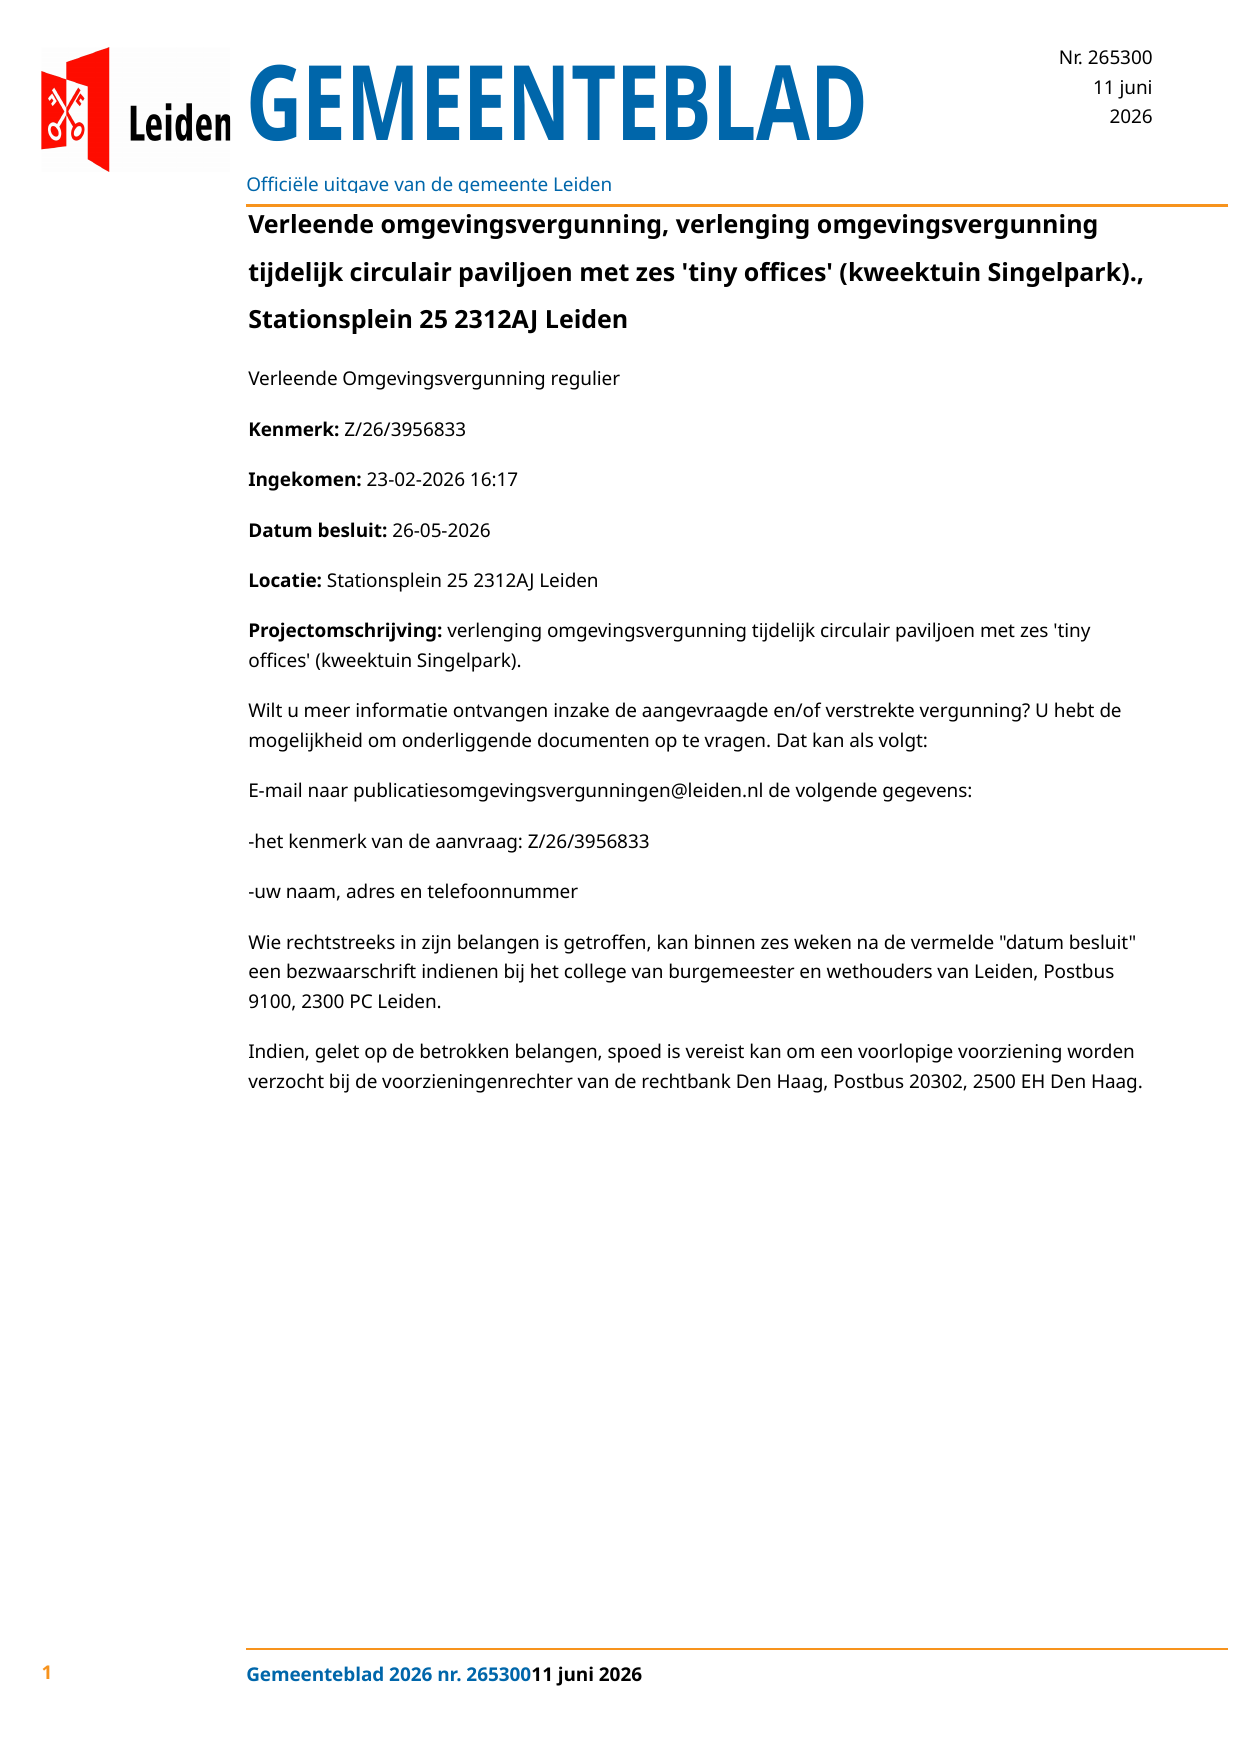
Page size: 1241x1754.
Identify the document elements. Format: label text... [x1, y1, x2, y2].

text Indien, gelet op de betrokken belangen, spoed is vereist kan om een voorlopige voorziening worden verzocht bij de voorzieningenrechter van de rechtbank Den Haag, Postbus 20302, 2500 EH Den Haag. [248, 1038, 1152, 1094]
text Ingekomen: 23-02-2026 16:17 [248, 466, 1152, 492]
text Kenmerk: Z/26/3956833 [248, 416, 1152, 442]
text Wie rechtstreeks in zijn belangen is getroffen, kan binnen zes weken na de vermelde "datum besluit" een bezwaarschrift indienen bij het college van burgemeester en wethouders van Leiden, Postbus 9100, 2300 PC Leiden. [248, 929, 1152, 1014]
text -het kenmerk van de aanvraag: Z/26/3956833 [248, 828, 1152, 854]
text Locatie: Stationsplein 25 2312AJ Leiden [248, 567, 1152, 593]
text E-mail naar publicatiesomgevingsvergunningen@leiden.nl de volgende gegevens: [248, 778, 1152, 803]
text -uw naam, adres en telefoonnummer [248, 878, 1152, 904]
text Wilt u meer informatie ontvangen inzake de aangevraagde en/of verstrekte vergunning? U hebt de mogelijkheid om onderliggende documenten op te vragen. Dat kan als volgt: [248, 698, 1152, 753]
text Verleende omgevingsvergunning, verlenging omgevingsvergunning tijdelijk circulair paviljoen met zes 'tiny offices' (kweektuin Singelpark)., Stationsplein 25 2312AJ Leiden [248, 207, 1152, 336]
text Verleende Omgevingsvergunning regulier [248, 366, 1152, 391]
text Datum besluit: 26-05-2026 [248, 517, 1152, 542]
picture [41, 47, 231, 172]
text Projectomschrijving: verlenging omgevingsvergunning tijdelijk circulair paviljoen met zes 'tiny offices' (kweektuin Singelpark). [248, 618, 1152, 673]
